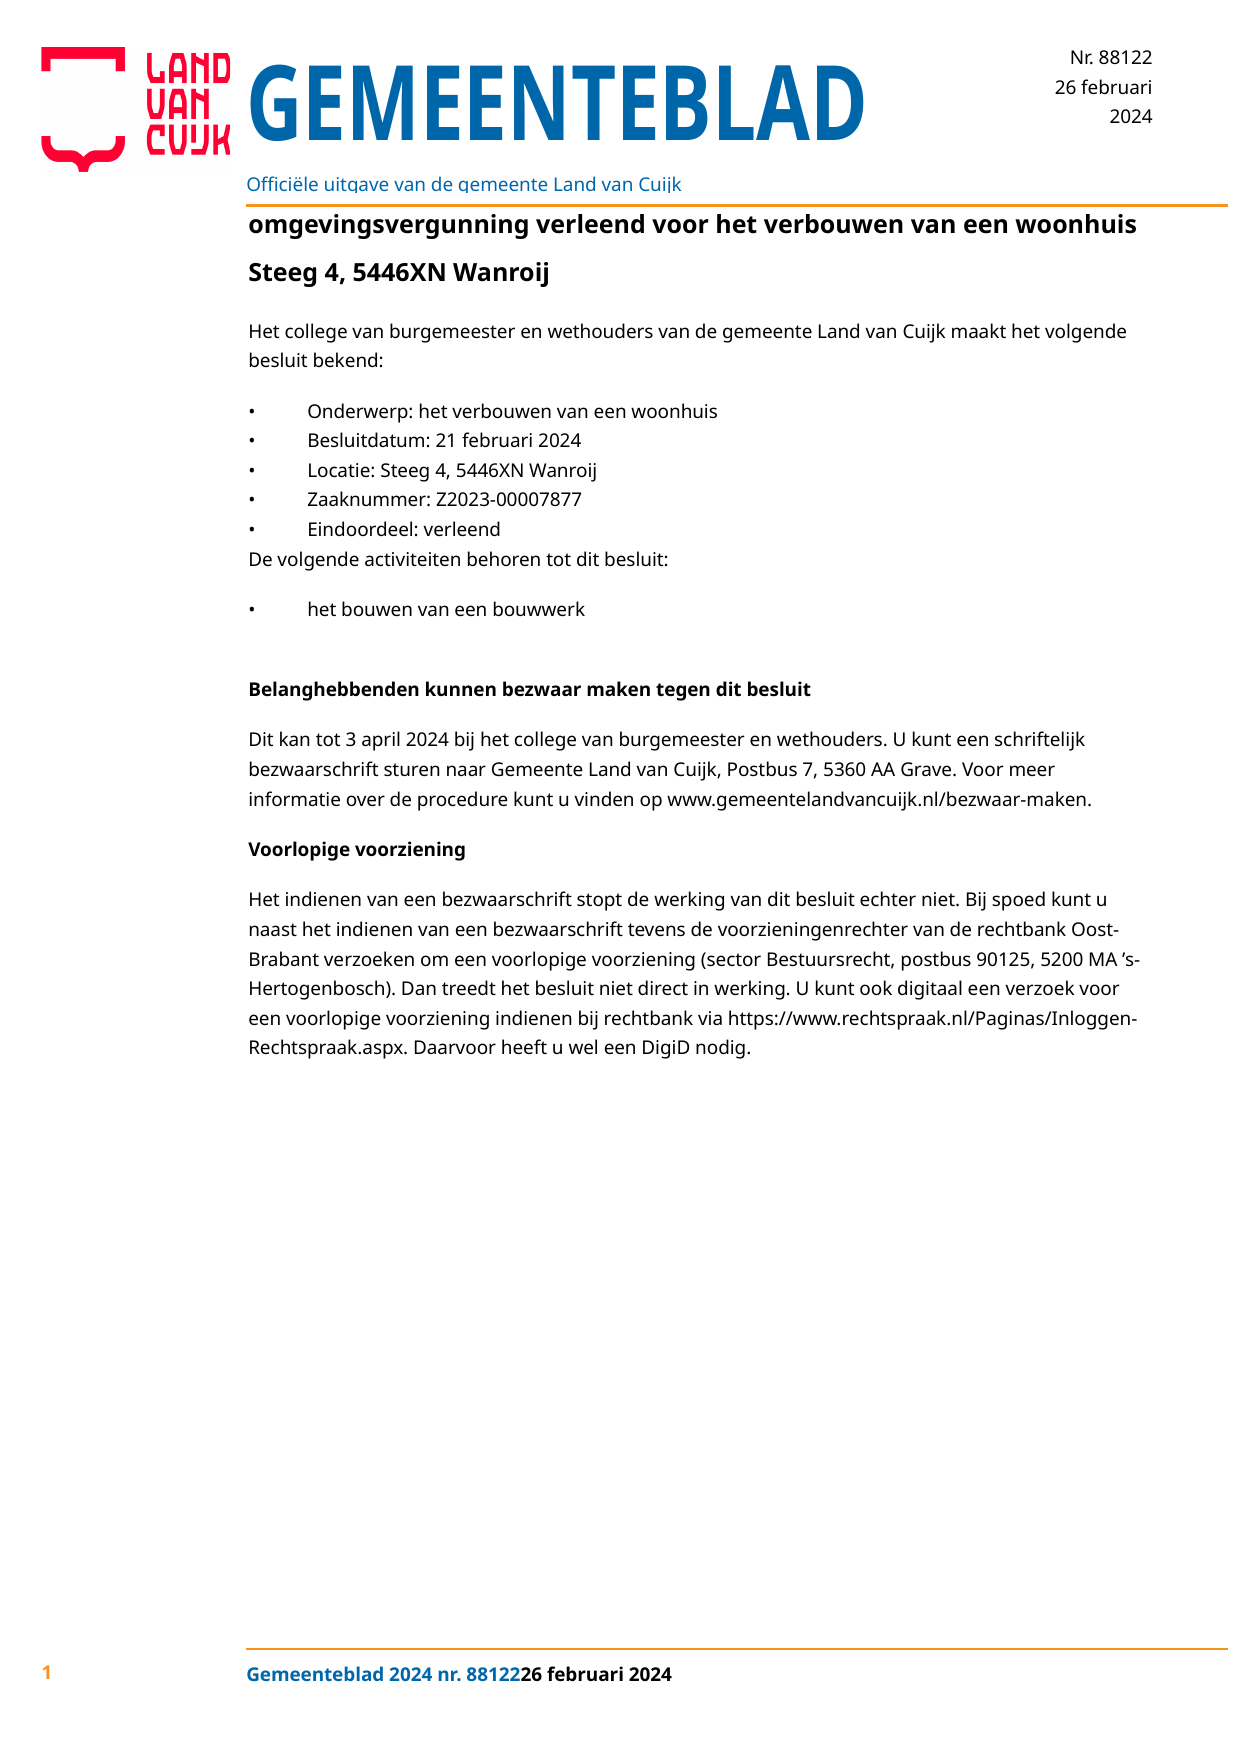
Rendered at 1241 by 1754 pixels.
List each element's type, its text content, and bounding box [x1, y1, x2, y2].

text omgevingsvergunning verleend voor het verbouwen van een woonhuis Steeg 4, 5446XN Wanroij [248, 207, 1152, 288]
text Voorlopige voorziening [248, 836, 1152, 862]
picture [41, 47, 231, 172]
text Het college van burgemeester en wethouders van de gemeente Land van Cuijk maakt het volgende besluit bekend: [248, 318, 1152, 373]
text Dit kan tot 3 april 2024 bij het college van burgemeester en wethouders. U kunt een schriftelijk bezwaarschrift sturen naar Gemeente Land van Cuijk, Postbus 7, 5360 AA Grave. Voor meer informatie over de procedure kunt u vinden op www.gemeentelandvancuijk.nl/bezwaar-maken. [248, 727, 1152, 812]
list Onderwerp: het verbouwen van een woonhuis [248, 398, 1152, 424]
list Besluitdatum: 21 februari 2024 [248, 427, 1152, 453]
list het bouwen van een bouwwerk [248, 596, 1152, 622]
list Zaaknummer: Z2023-00007877 [248, 487, 1152, 512]
list Eindoordeel: verleend [248, 516, 1152, 542]
text De volgende activiteiten behoren tot dit besluit: [248, 546, 1152, 572]
text Belanghebbenden kunnen bezwaar maken tegen dit besluit [248, 676, 1152, 702]
list Locatie: Steeg 4, 5446XN Wanroij [248, 457, 1152, 483]
text Het indienen van een bezwaarschrift stopt de werking van dit besluit echter niet. Bij spoed kunt u naast het indienen van een bezwaarschrift tevens de voorzieningenrechter van de rechtbank Oost-Brabant verzoeken om een voorlopige voorziening (sector Bestuursrecht, postbus 90125, 5200 MA ’s-Hertogenbosch). Dan treedt het besluit niet direct in werking. U kunt ook digitaal een verzoek voor een voorlopige voorziening indienen bij rechtbank via https://www.rechtspraak.nl/Paginas/Inloggen-Rechtspraak.aspx. Daarvoor heeft u wel een DigiD nodig. [248, 887, 1152, 1060]
